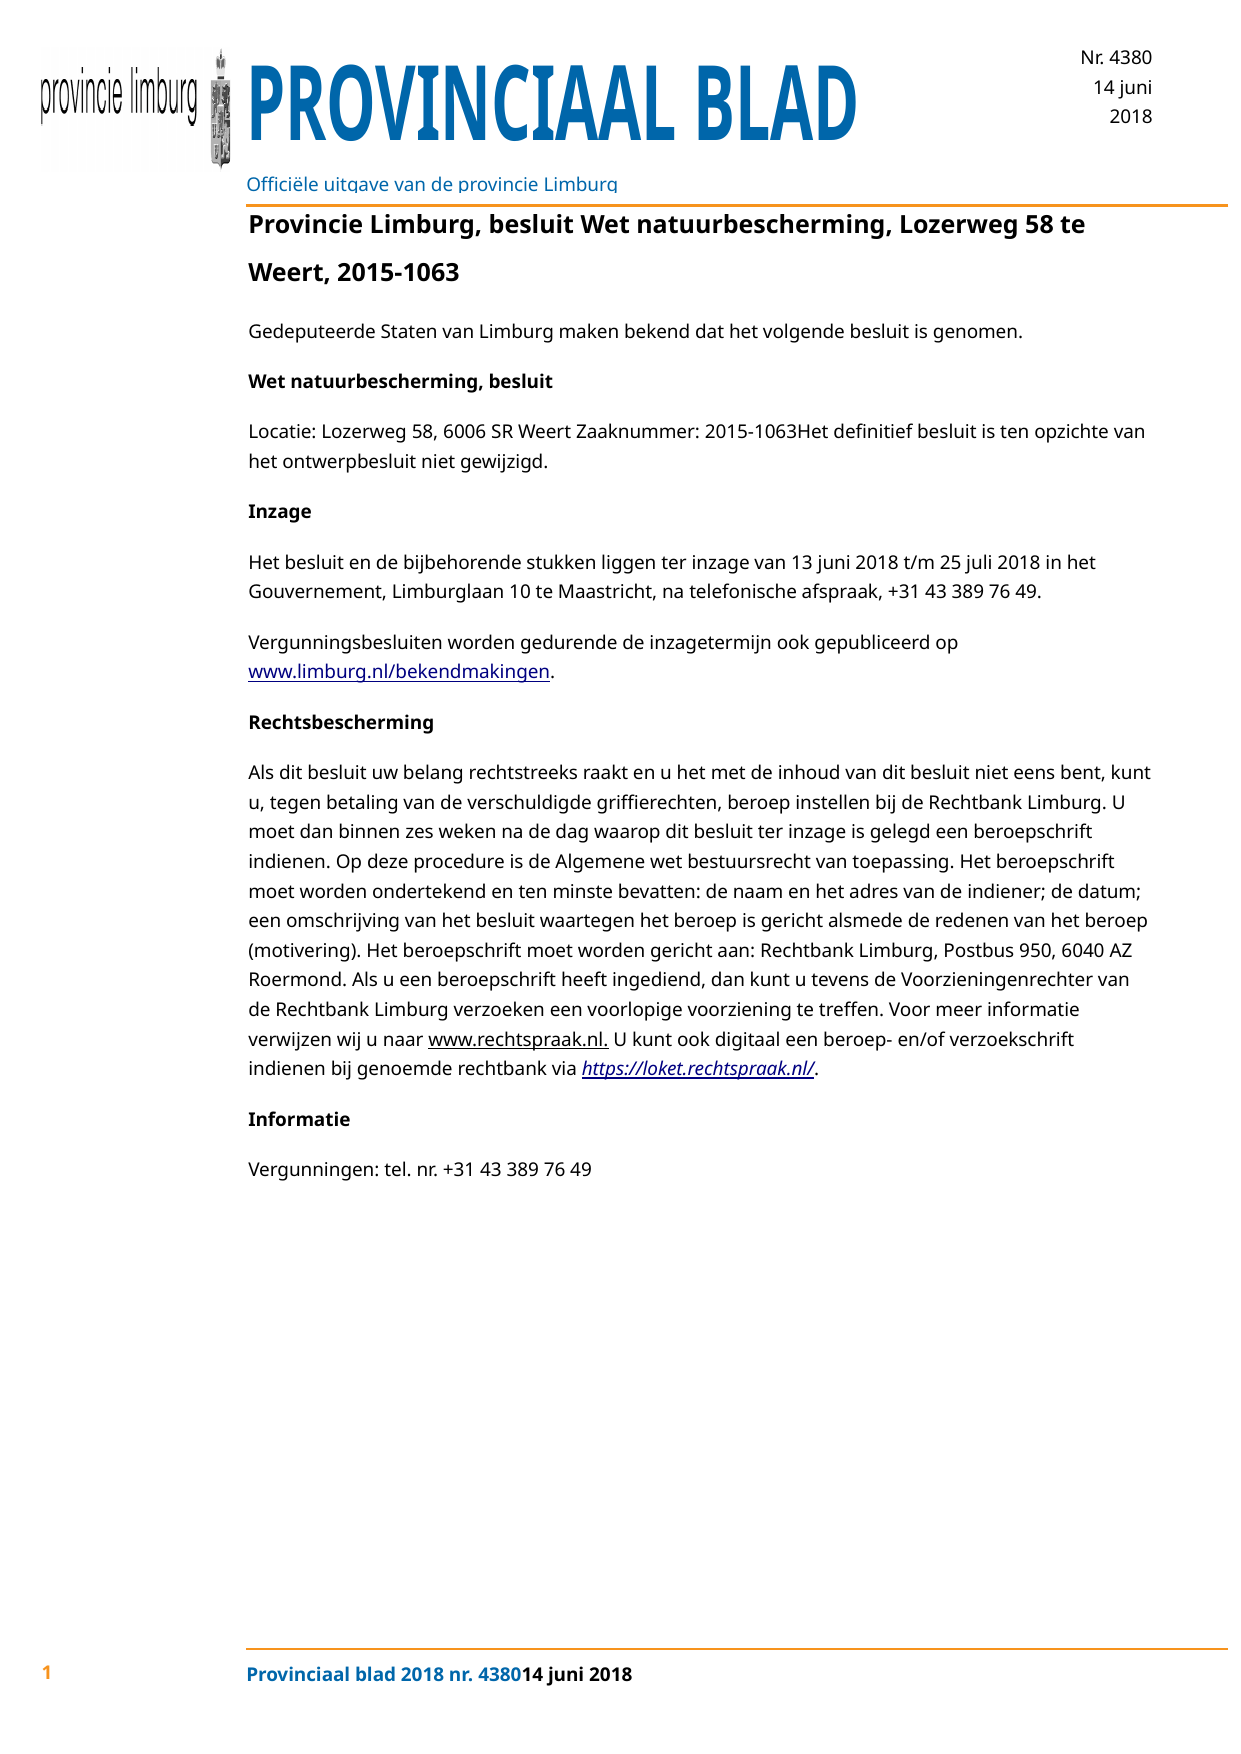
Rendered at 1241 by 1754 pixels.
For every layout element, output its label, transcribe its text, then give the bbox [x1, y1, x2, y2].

text Het besluit en de bijbehorende stukken liggen ter inzage van 13 juni 2018 t/m 25 juli 2018 in het Gouvernement, Limburglaan 10 te Maastricht, na telefonische afspraak, +31 43 389 76 49. [248, 549, 1152, 604]
text Locatie: Lozerweg 58, 6006 SR Weert Zaaknummer: 2015-1063Het definitief besluit is ten opzichte van het ontwerpbesluit niet gewijzigd. [248, 419, 1152, 474]
text Vergunningsbesluiten worden gedurende de inzagetermijn ook gepubliceerd op www.limburg.nl/bekendmakingen. [248, 629, 1152, 684]
text Vergunningen: tel. nr. +31 43 389 76 49 [248, 1156, 1152, 1182]
text Als dit besluit uw belang rechtstreeks raakt en u het met de inhoud van dit besluit niet eens bent, kunt u, tegen betaling van de verschuldigde griffierechten, beroep instellen bij de Rechtbank Limburg. U moet dan binnen zes weken na de dag waarop dit besluit ter inzage is gelegd een beroepschrift indienen. Op deze procedure is de Algemene wet bestuursrecht van toepassing. Het beroepschrift moet worden ondertekend en ten minste bevatten: de naam en het adres van de indiener; de datum; een omschrijving van het besluit waartegen het beroep is gericht alsmede de redenen van het beroep (motivering). Het beroepschrift moet worden gericht aan: Rechtbank Limburg, Postbus 950, 6040 AZ Roermond. Als u een beroepschrift heeft ingediend, dan kunt u tevens de Voorzieningenrechter van de Rechtbank Limburg verzoeken een voorlopige voorziening te treffen. Voor meer informatie verwijzen wij u naar www.rechtspraak.nl. U kunt ook digitaal een beroep- en/of verzoekschrift indienen bij genoemde rechtbank via https://loket.rechtspraak.nl/. [248, 759, 1152, 1081]
picture [41, 47, 231, 172]
text Provincie Limburg, besluit Wet natuurbescherming, Lozerweg 58 te Weert, 2015-1063 [248, 207, 1152, 288]
text Informatie [248, 1106, 1152, 1132]
text Wet natuurbescherming, besluit [248, 368, 1152, 394]
text Gedeputeerde Staten van Limburg maken bekend dat het volgende besluit is genomen. [248, 318, 1152, 344]
text Rechtsbescherming [248, 709, 1152, 735]
text Inzage [248, 499, 1152, 524]
